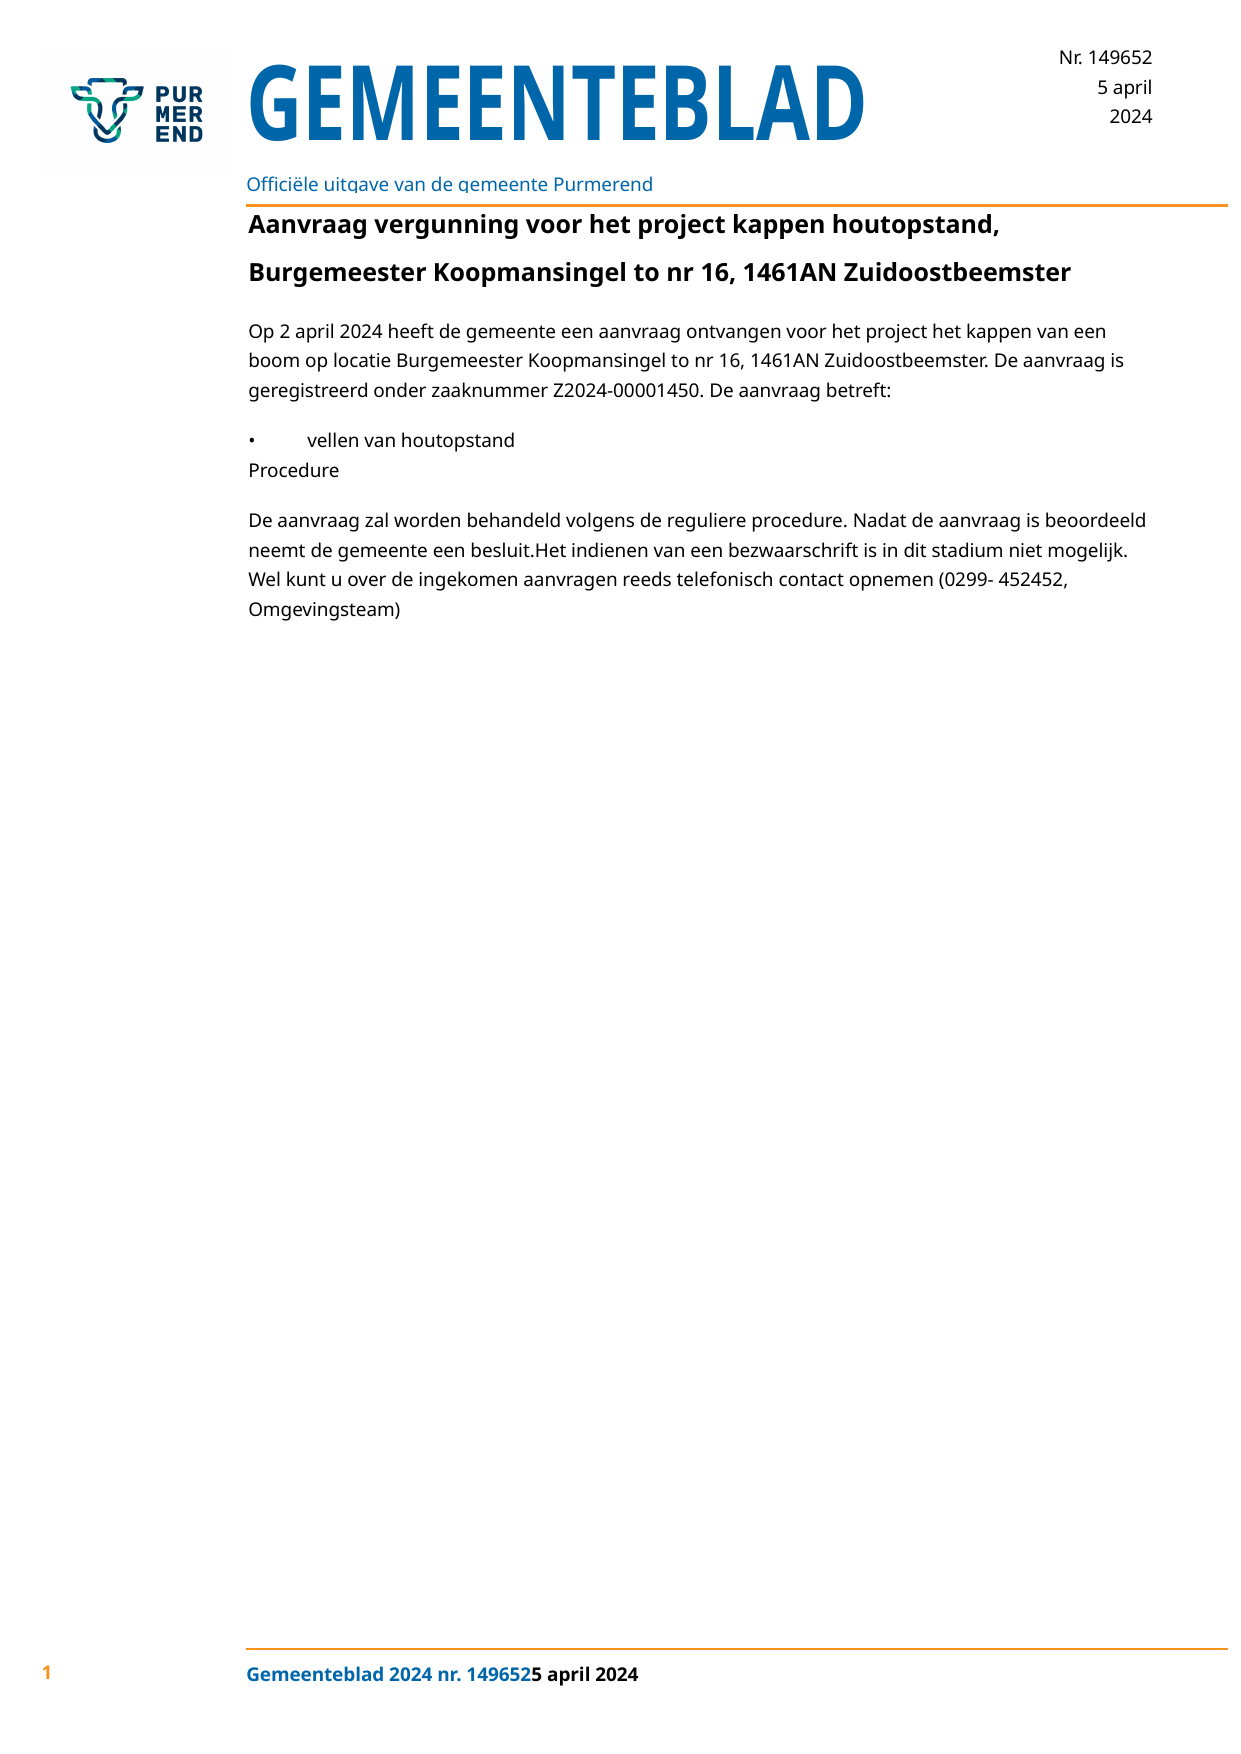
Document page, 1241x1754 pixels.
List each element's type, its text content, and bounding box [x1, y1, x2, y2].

text Aanvraag vergunning voor het project kappen houtopstand, Burgemeester Koopmansingel to nr 16, 1461AN Zuidoostbeemster [248, 207, 1152, 288]
list vellen van houtopstand [248, 427, 1152, 453]
picture [41, 47, 231, 172]
text De aanvraag zal worden behandeld volgens de reguliere procedure. Nadat de aanvraag is beoordeeld neemt de gemeente een besluit.Het indienen van een bezwaarschrift is in dit stadium niet mogelijk. Wel kunt u over de ingekomen aanvragen reeds telefonisch contact opnemen (0299- 452452, Omgevingsteam) [248, 507, 1152, 622]
text Op 2 april 2024 heeft de gemeente een aanvraag ontvangen voor het project het kappen van een boom op locatie Burgemeester Koopmansingel to nr 16, 1461AN Zuidoostbeemster. De aanvraag is geregistreerd onder zaaknummer Z2024-00001450. De aanvraag betreft: [248, 318, 1152, 403]
text Procedure [248, 457, 1152, 483]
